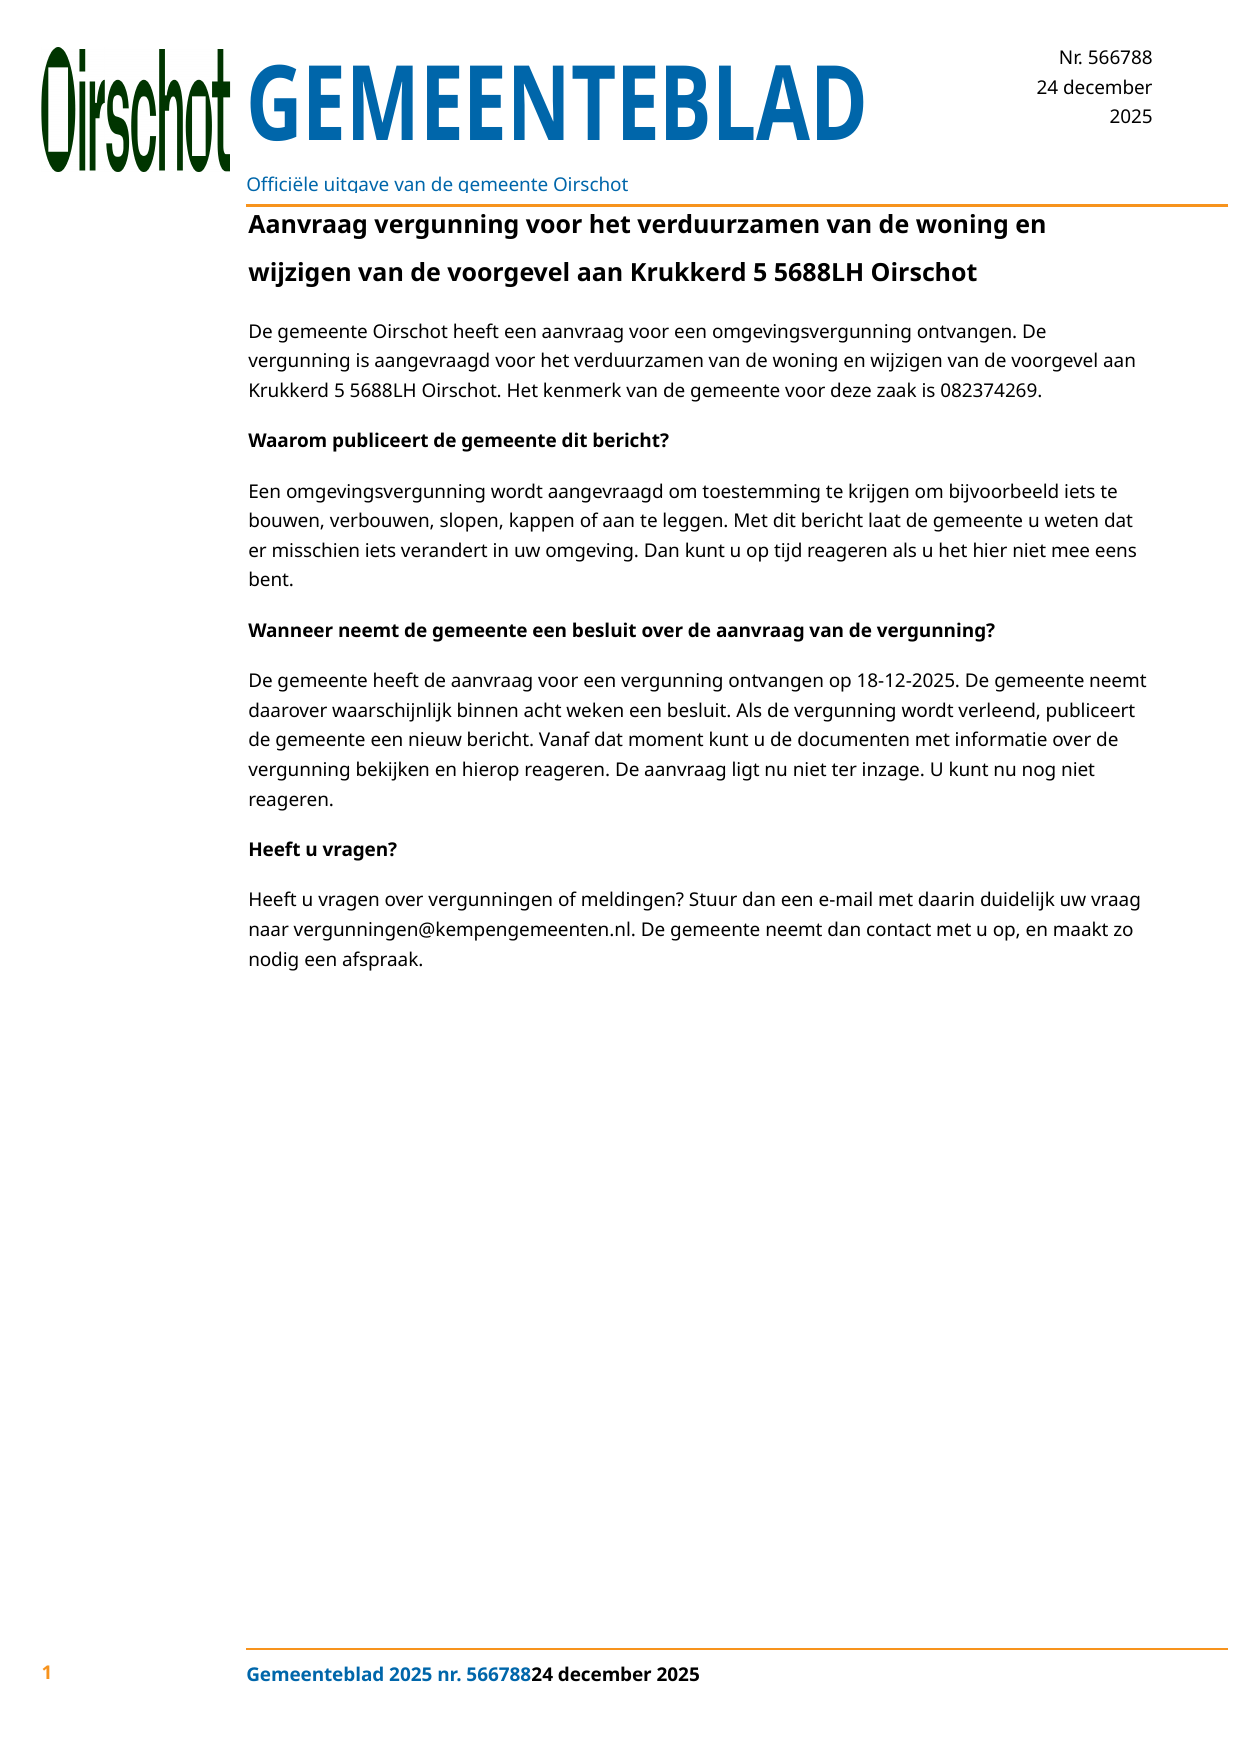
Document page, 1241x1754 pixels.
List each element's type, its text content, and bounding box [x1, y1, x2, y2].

text Heeft u vragen? [248, 836, 1152, 862]
picture [41, 47, 231, 172]
text Heeft u vragen over vergunningen of meldingen? Stuur dan een e-mail met daarin duidelijk uw vraag naar vergunningen@kempengemeenten.nl. De gemeente neemt dan contact met u op, en maakt zo nodig een afspraak. [248, 887, 1152, 972]
text Waarom publiceert de gemeente dit bericht? [248, 427, 1152, 453]
text Een omgevingsvergunning wordt aangevraagd om toestemming te krijgen om bijvoorbeeld iets te bouwen, verbouwen, slopen, kappen of aan te leggen. Met dit bericht laat de gemeente u weten dat er misschien iets verandert in uw omgeving. Dan kunt u op tijd reageren als u het hier niet mee eens bent. [248, 478, 1152, 592]
text De gemeente heeft de aanvraag voor een vergunning ontvangen op 18-12-2025. De gemeente neemt daarover waarschijnlijk binnen acht weken een besluit. Als de vergunning wordt verleend, publiceert de gemeente een nieuw bericht. Vanaf dat moment kunt u de documenten met informatie over de vergunning bekijken en hierop reageren. De aanvraag ligt nu niet ter inzage. U kunt nu nog niet reageren. [248, 667, 1152, 812]
text Aanvraag vergunning voor het verduurzamen van de woning en wijzigen van de voorgevel aan Krukkerd 5 5688LH Oirschot [248, 207, 1152, 288]
text De gemeente Oirschot heeft een aanvraag voor een omgevingsvergunning ontvangen. De vergunning is aangevraagd voor het verduurzamen van de woning en wijzigen van de voorgevel aan Krukkerd 5 5688LH Oirschot. Het kenmerk van de gemeente voor deze zaak is 082374269. [248, 318, 1152, 403]
text Wanneer neemt de gemeente een besluit over de aanvraag van de vergunning? [248, 617, 1152, 643]
